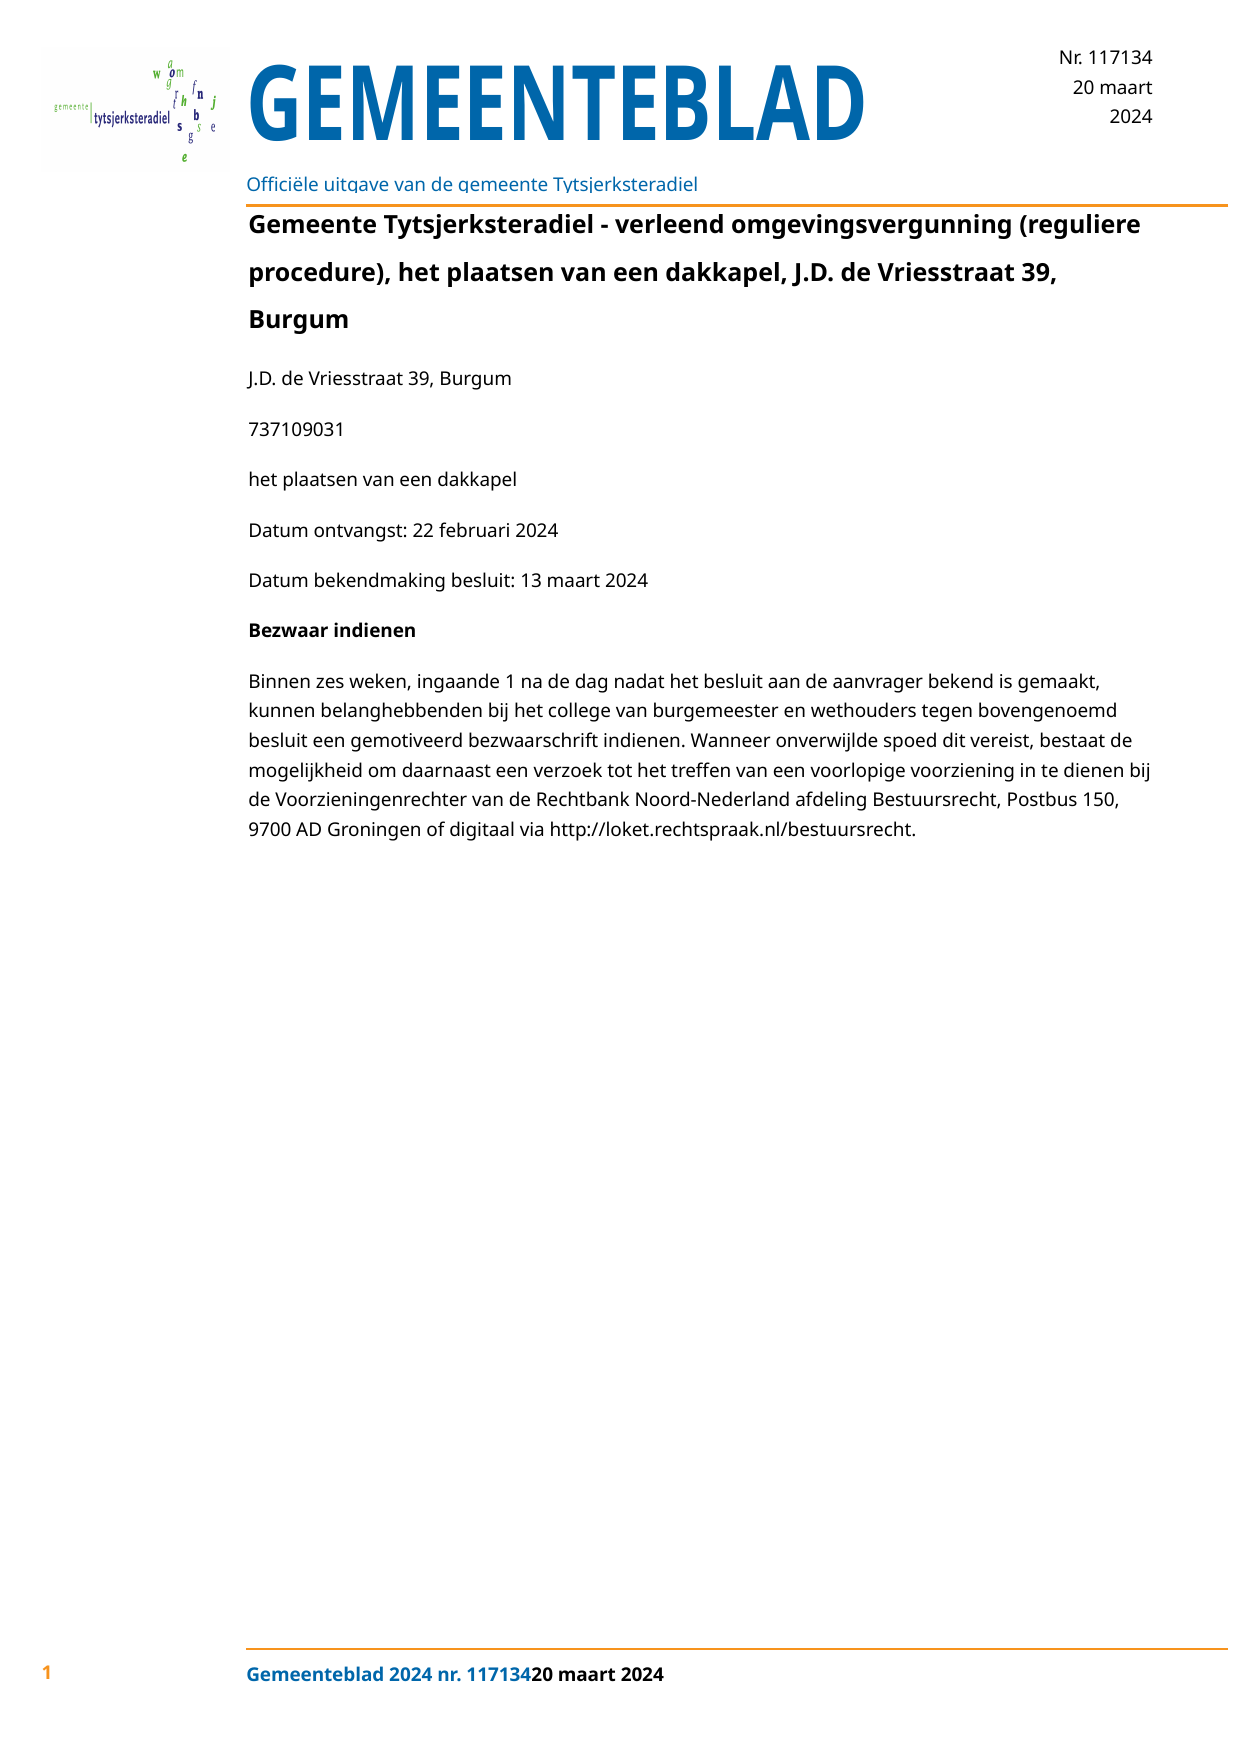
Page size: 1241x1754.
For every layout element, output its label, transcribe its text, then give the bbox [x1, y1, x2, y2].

text het plaatsen van een dakkapel [248, 466, 1152, 492]
text Binnen zes weken, ingaande 1 na de dag nadat het besluit aan de aanvrager bekend is gemaakt, kunnen belanghebbenden bij het college van burgemeester en wethouders tegen bovengenoemd besluit een gemotiveerd bezwaarschrift indienen. Wanneer onverwijlde spoed dit vereist, bestaat de mogelijkheid om daarnaast een verzoek tot het treffen van een voorlopige voorziening in te dienen bij de Voorzieningenrechter van de Rechtbank Noord-Nederland afdeling Bestuursrecht, Postbus 150, 9700 AD Groningen of digitaal via http://loket.rechtspraak.nl/bestuursrecht. [248, 668, 1152, 842]
text Datum ontvangst: 22 februari 2024 [248, 517, 1152, 542]
text Datum bekendmaking besluit: 13 maart 2024 [248, 567, 1152, 593]
text Gemeente Tytsjerksteradiel - verleend omgevingsvergunning (reguliere procedure), het plaatsen van een dakkapel, J.D. de Vriesstraat 39, Burgum [248, 207, 1152, 336]
text 737109031 [248, 416, 1152, 442]
text Bezwaar indienen [248, 618, 1152, 643]
text J.D. de Vriesstraat 39, Burgum [248, 366, 1152, 391]
picture [41, 47, 231, 172]
